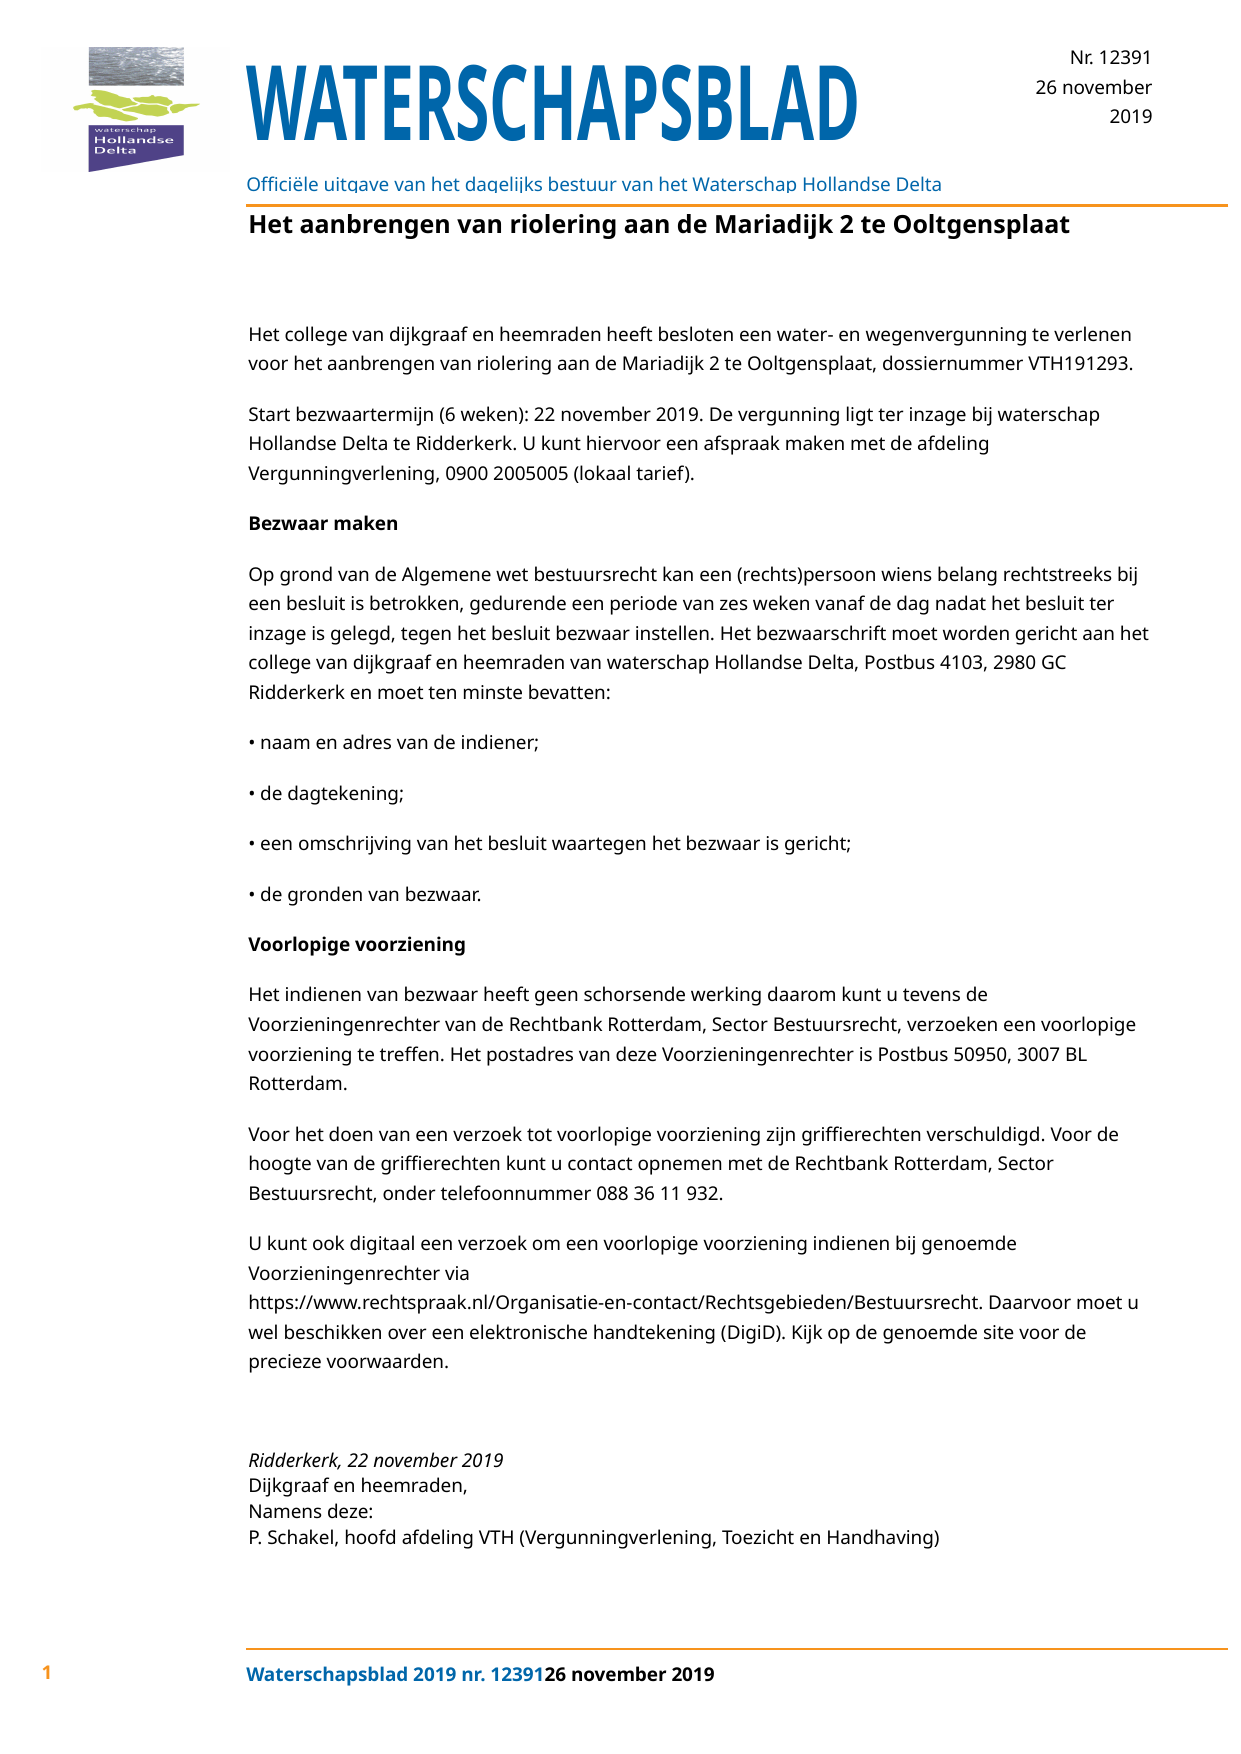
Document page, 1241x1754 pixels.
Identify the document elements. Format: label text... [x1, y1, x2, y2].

text U kunt ook digitaal een verzoek om een voorlopige voorziening indienen bij genoemde Voorzieningenrechter via https://www.rechtspraak.nl/Organisatie-en-contact/Rechtsgebieden/Bestuursrecht. Daarvoor moet u wel beschikken over een elektronische handtekening (DigiD). Kijk op de genoemde site voor de precieze voorwaarden. [248, 1230, 1152, 1374]
text Start bezwaartermijn (6 weken): 22 november 2019. De vergunning ligt ter inzage bij waterschap Hollandse Delta te Ridderkerk. U kunt hiervoor een afspraak maken met de afdeling Vergunningverlening, 0900 2005005 (lokaal tarief). [248, 401, 1152, 486]
text Op grond van de Algemene wet bestuursrecht kan een (rechts)persoon wiens belang rechtstreeks bij een besluit is betrokken, gedurende een periode van zes weken vanaf de dag nadat het besluit ter inzage is gelegd, tegen het besluit bezwaar instellen. Het bezwaarschrift moet worden gericht aan het college van dijkgraaf en heemraden van waterschap Hollandse Delta, Postbus 4103, 2980 GC Ridderkerk en moet ten minste bevatten: [248, 561, 1152, 705]
text Namens deze: [248, 1498, 1152, 1524]
text Voor het doen van een verzoek tot voorlopige voorziening zijn griffierechten verschuldigd. Voor de hoogte van de griffierechten kunt u contact opnemen met de Rechtbank Rotterdam, Sector Bestuursrecht, onder telefoonnummer 088 36 11 932. [248, 1121, 1152, 1206]
text Ridderkerk, 22 november 2019 [248, 1447, 1152, 1473]
text Het college van dijkgraaf en heemraden heeft besloten een water- en wegenvergunning te verlenen voor het aanbrengen van riolering aan de Mariadijk 2 te Ooltgensplaat, dossiernummer VTH191293. [248, 321, 1152, 376]
text Voorlopige voorziening [248, 931, 1152, 957]
text P. Schakel, hoofd afdeling VTH (Vergunningverlening, Toezicht en Handhaving) [248, 1524, 1152, 1550]
picture [41, 47, 231, 172]
text • de gronden van bezwaar. [248, 881, 1152, 906]
text • de dagtekening; [248, 780, 1152, 806]
text Het indienen van bezwaar heeft geen schorsende werking daarom kunt u tevens de Voorzieningenrechter van de Rechtbank Rotterdam, Sector Bestuursrecht, verzoeken een voorlopige voorziening te treffen. Het postadres van deze Voorzieningenrechter is Postbus 50950, 3007 BL Rotterdam. [248, 982, 1152, 1096]
text • naam en adres van de indiener; [248, 729, 1152, 755]
text Het aanbrengen van riolering aan de Mariadijk 2 te Ooltgensplaat [248, 207, 1152, 241]
text • een omschrijving van het besluit waartegen het bezwaar is gericht; [248, 830, 1152, 856]
text Dijkgraaf en heemraden, [248, 1473, 1152, 1498]
text Bezwaar maken [248, 510, 1152, 536]
